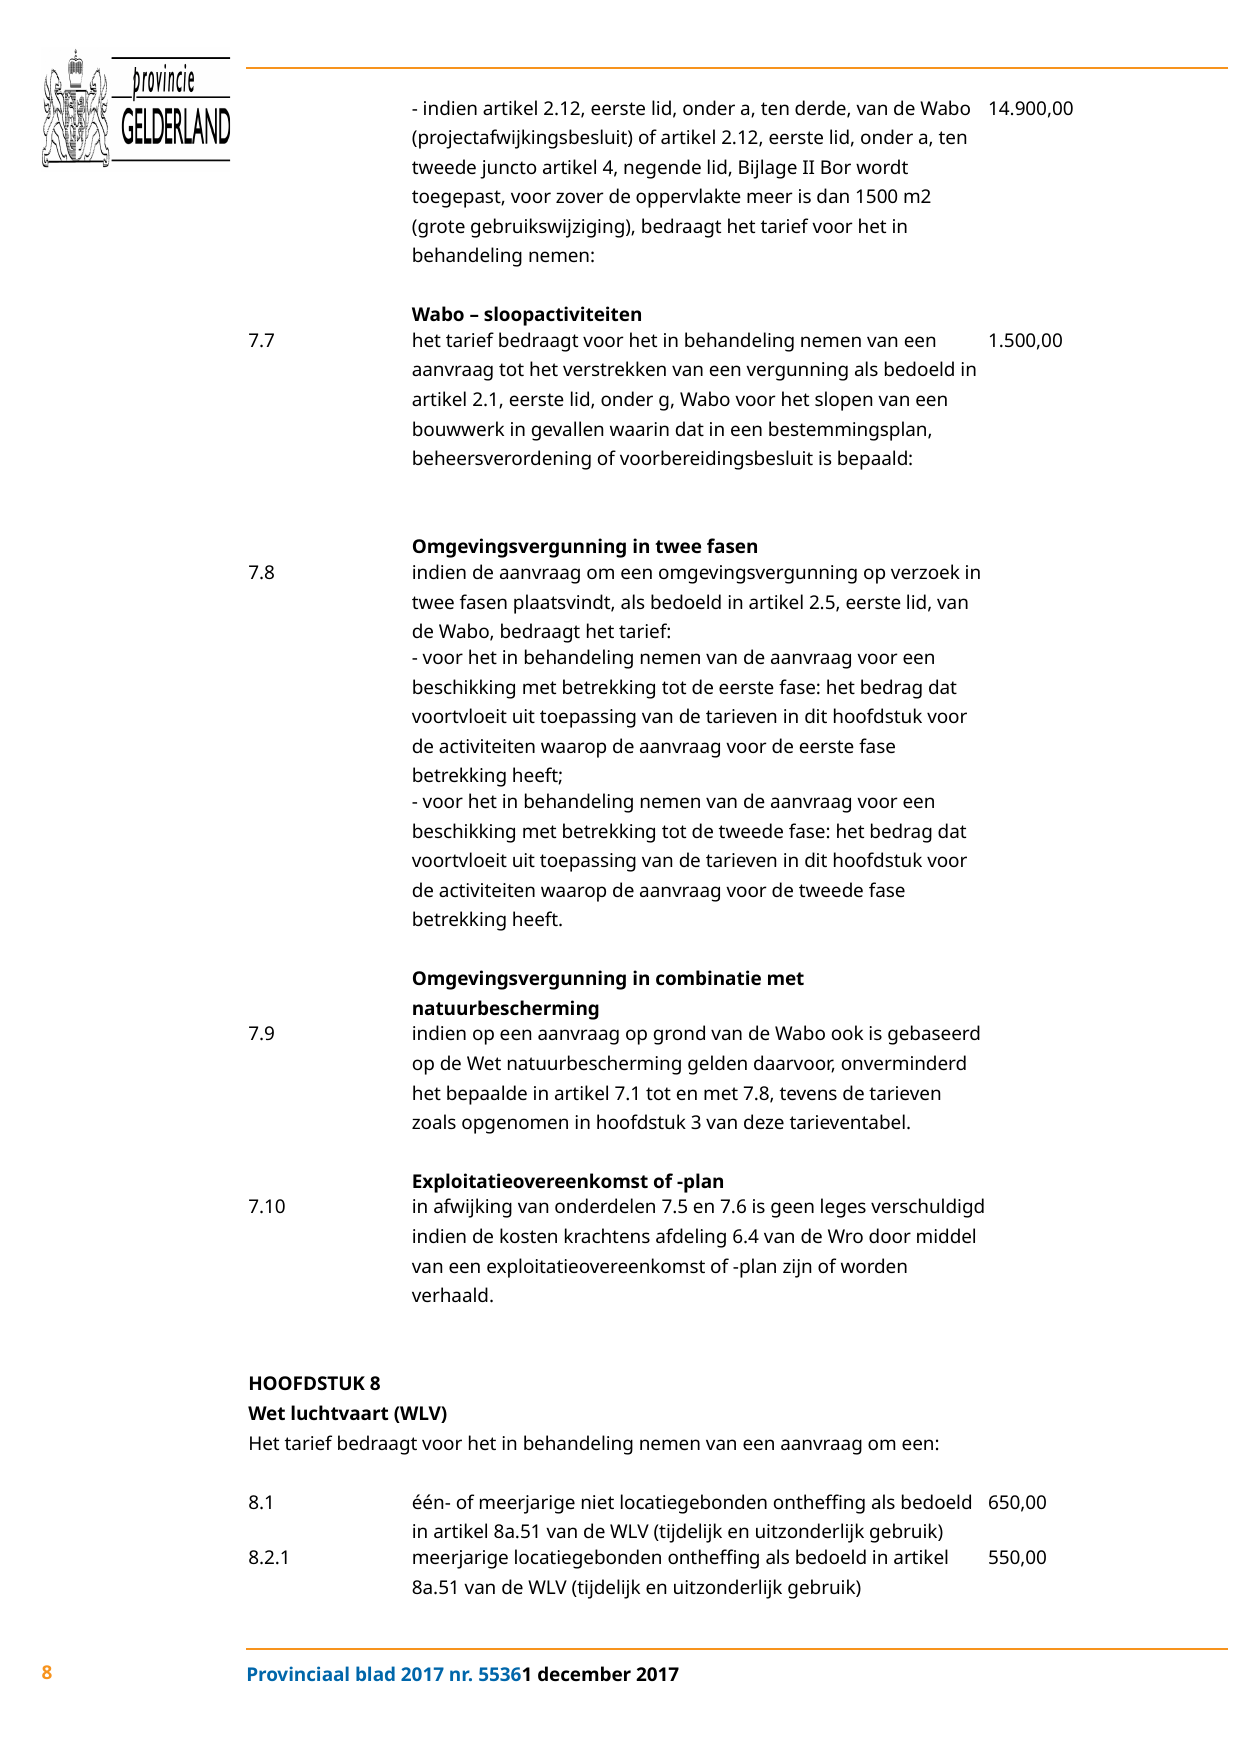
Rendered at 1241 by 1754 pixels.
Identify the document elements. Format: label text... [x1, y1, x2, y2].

table_cell in afwijking van onderdelen 7.5 en 7.6 is geen leges verschuldigd indien de kosten krachtens afdeling 6.4 van de Wro door middel van een exploitatieovereenkomst of -plan zijn of worden verhaald. [412, 1194, 988, 1308]
table_cell het tarief bedraagt voor het in behandeling nemen van een aanvraag tot het verstrekken van een vergunning als bedoeld in artikel 2.1, eerste lid, onder g, Wabo voor het slopen van een bouwwerk in gevallen waarin dat in een bestemmingsplan, beheersverordening of voorbereidingsbesluit is bepaald: [412, 327, 988, 471]
table_header [988, 301, 1152, 327]
picture [41, 47, 231, 172]
table_header [248, 301, 412, 327]
table_header [988, 965, 1152, 1021]
table_cell indien de aanvraag om een omgevingsvergunning op verzoek in twee fasen plaatsvindt, als bedoeld in artikel 2.5, eerste lid, van de Wabo, bedraagt het tarief: [412, 559, 988, 644]
table_header [248, 965, 412, 1021]
table_cell - voor het in behandeling nemen van de aanvraag voor een beschikking met betrekking tot de tweede fase: het bedrag dat voortvloeit uit toepassing van de tarieven in dit hoofdstuk voor de activiteiten waarop de aanvraag voor de tweede fase betrekking heeft. [412, 788, 988, 932]
table_header Wabo – sloopactiviteiten [412, 301, 988, 327]
table_header 650,00 [988, 1489, 1152, 1544]
table_header [248, 1168, 412, 1194]
table_cell 8.2.1 [248, 1544, 412, 1600]
table_cell - voor het in behandeling nemen van de aanvraag voor een beschikking met betrekking tot de eerste fase: het bedrag dat voortvloeit uit toepassing van de tarieven in dit hoofdstuk voor de activiteiten waarop de aanvraag voor de eerste fase betrekking heeft; [412, 644, 988, 788]
table_header [988, 534, 1152, 559]
table_cell [248, 95, 412, 268]
table_cell 7.8 [248, 559, 412, 644]
table_header Exploitatieovereenkomst of -plan [412, 1168, 988, 1194]
table_cell 7.10 [248, 1194, 412, 1308]
text HOOFDSTUK 8 [248, 1371, 1152, 1396]
table_header [248, 534, 412, 559]
table_cell [248, 644, 412, 788]
table_cell meerjarige locatiegebonden ontheffing als bedoeld in artikel 8a.51 van de WLV (tijdelijk en uitzonderlijk gebruik) [412, 1544, 988, 1600]
table_cell - indien artikel 2.12, eerste lid, onder a, ten derde, van de Wabo (projectafwijkingsbesluit) of artikel 2.12, eerste lid, onder a, ten tweede juncto artikel 4, negende lid, Bijlage II Bor wordt toegepast, voor zover de oppervlakte meer is dan 1500 m2 (grote gebruikswijziging), bedraagt het tarief voor het in behandeling nemen: [412, 95, 988, 268]
table_cell [988, 644, 1152, 788]
table_header Omgevingsvergunning in combinatie met natuurbescherming [412, 965, 988, 1021]
text Wet luchtvaart (WLV) [248, 1400, 1152, 1426]
table_cell 7.7 [248, 327, 412, 471]
table_cell 550,00 [988, 1544, 1152, 1600]
text Het tarief bedraagt voor het in behandeling nemen van een aanvraag om een: [248, 1430, 1152, 1456]
table_cell [988, 788, 1152, 932]
table_cell [988, 559, 1152, 644]
table_cell [248, 788, 412, 932]
table_header één- of meerjarige niet locatiegebonden ontheffing als bedoeld in artikel 8a.51 van de WLV (tijdelijk en uitzonderlijk gebruik) [412, 1489, 988, 1544]
table_cell [988, 1021, 1152, 1135]
table_cell [988, 1194, 1152, 1308]
table_cell 1.500,00 [988, 327, 1152, 471]
table_header Omgevingsvergunning in twee fasen [412, 534, 988, 559]
table_header 8.1 [248, 1489, 412, 1544]
table_cell 14.900,00 [988, 95, 1152, 268]
table_cell indien op een aanvraag op grond van de Wabo ook is gebaseerd op de Wet natuurbescherming gelden daarvoor, onverminderd het bepaalde in artikel 7.1 tot en met 7.8, tevens de tarieven zoals opgenomen in hoofdstuk 3 van deze tarieventabel. [412, 1021, 988, 1135]
table_cell 7.9 [248, 1021, 412, 1135]
table_header [988, 1168, 1152, 1194]
